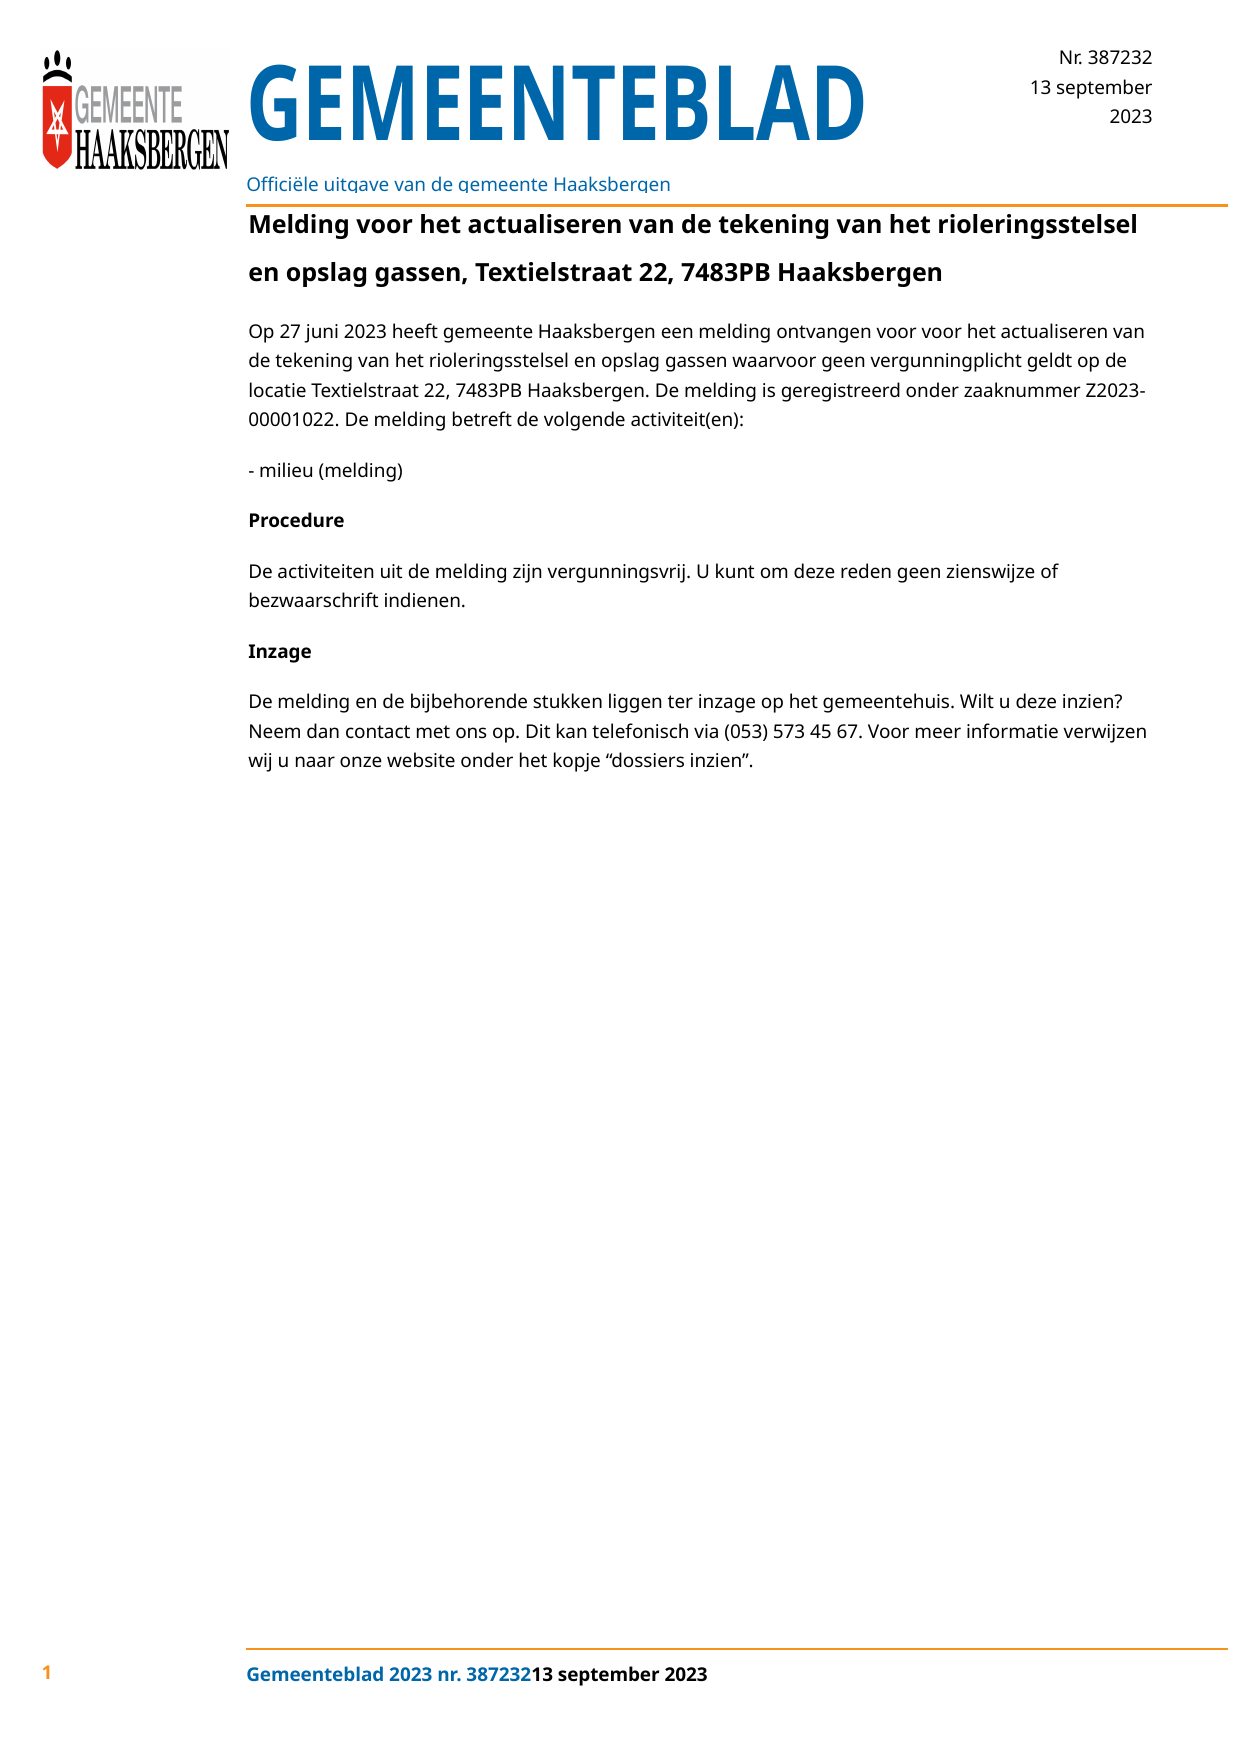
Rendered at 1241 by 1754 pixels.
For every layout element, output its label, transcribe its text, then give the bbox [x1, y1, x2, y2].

text De activiteiten uit de melding zijn vergunningsvrij. U kunt om deze reden geen zienswijze of bezwaarschrift indienen. [248, 558, 1152, 613]
text Inzage [248, 638, 1152, 664]
text Op 27 juni 2023 heeft gemeente Haaksbergen een melding ontvangen voor voor het actualiseren van de tekening van het rioleringsstelsel en opslag gassen waarvoor geen vergunningplicht geldt op de locatie Textielstraat 22, 7483PB Haaksbergen. De melding is geregistreerd onder zaaknummer Z2023-00001022. De melding betreft de volgende activiteit(en): [248, 318, 1152, 432]
text Melding voor het actualiseren van de tekening van het rioleringsstelsel en opslag gassen, Textielstraat 22, 7483PB Haaksbergen [248, 207, 1152, 288]
text Procedure [248, 507, 1152, 533]
text - milieu (melding) [248, 457, 1152, 483]
text De melding en de bijbehorende stukken liggen ter inzage op het gemeentehuis. Wilt u deze inzien? Neem dan contact met ons op. Dit kan telefonisch via (053) 573 45 67. Voor meer informatie verwijzen wij u naar onze website onder het kopje “dossiers inzien”. [248, 688, 1152, 773]
picture [41, 47, 231, 172]
